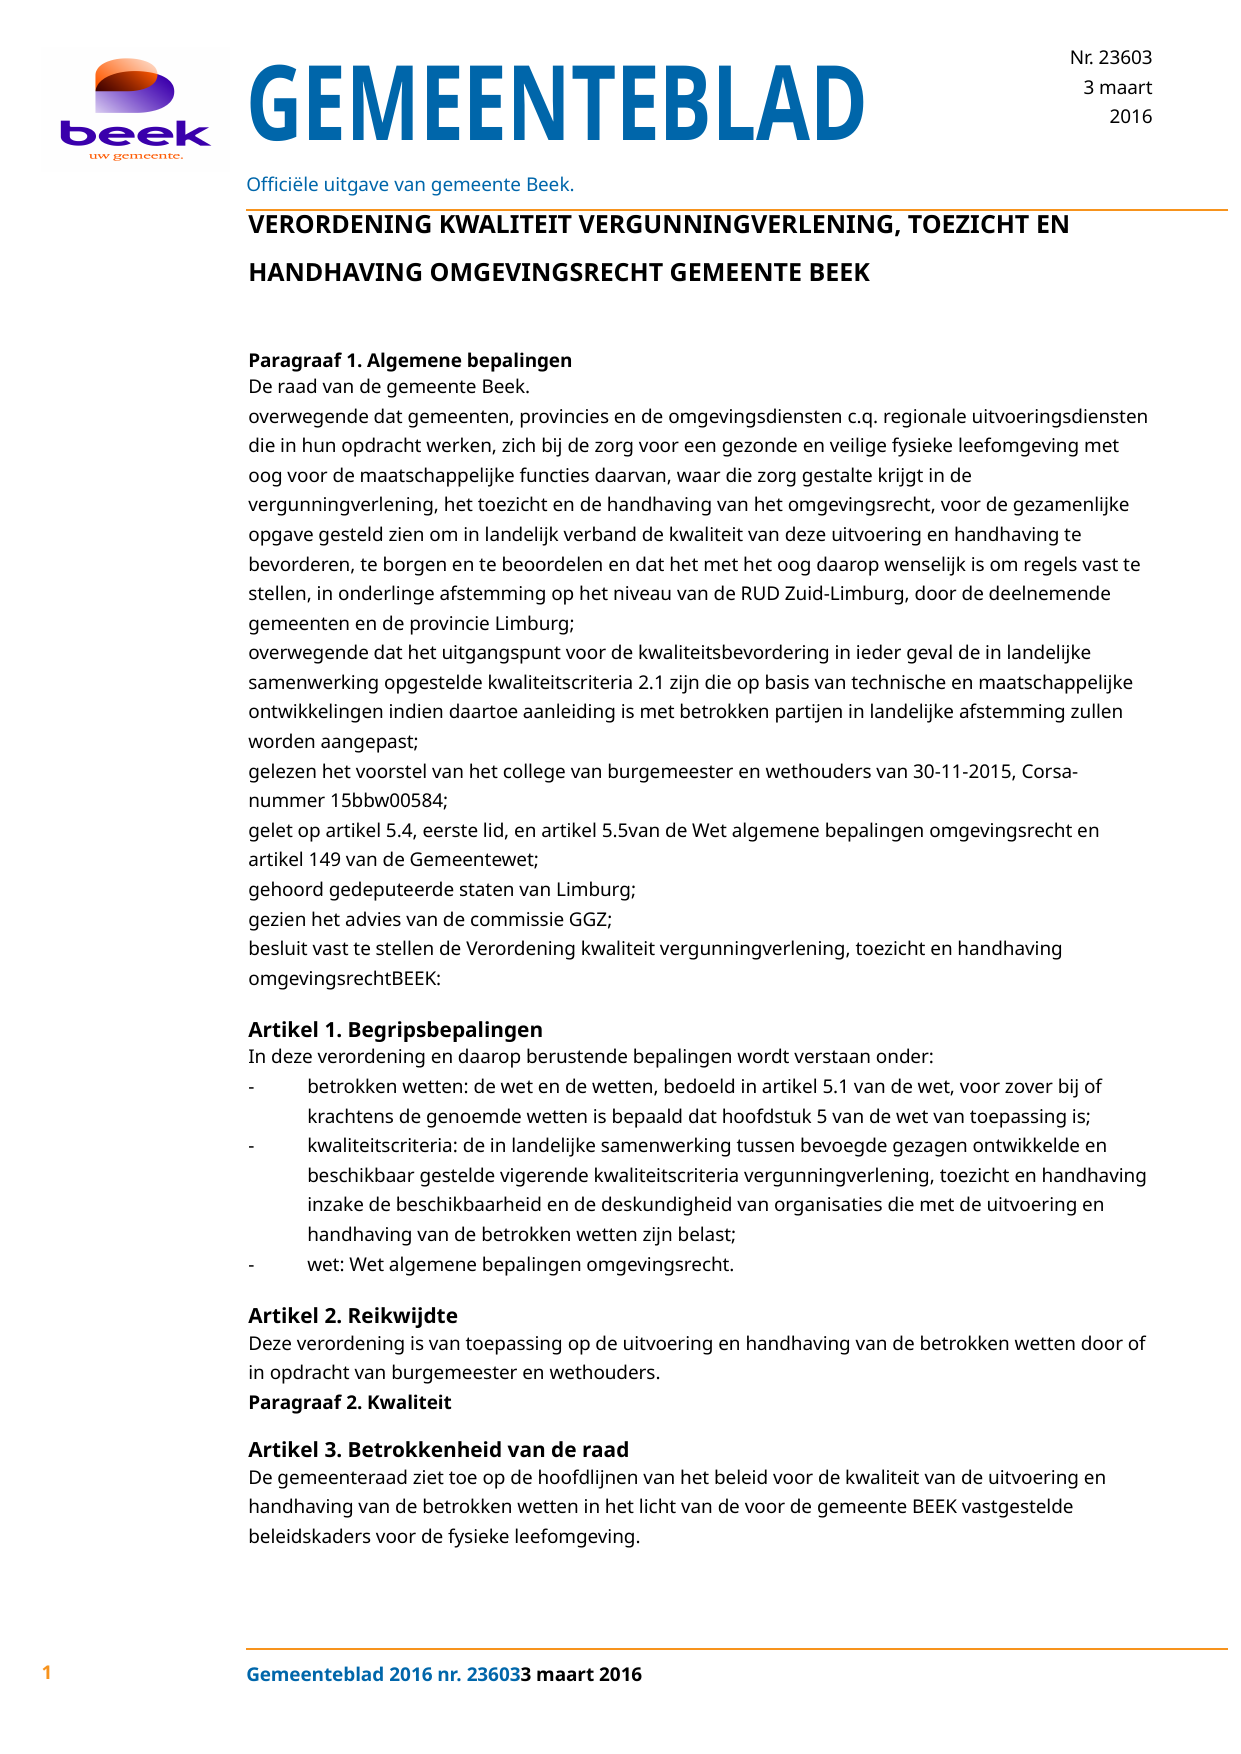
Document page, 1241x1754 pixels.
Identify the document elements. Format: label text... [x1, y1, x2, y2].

text Artikel 1. Begripsbepalingen [248, 1015, 1152, 1044]
text Deze verordening is van toepassing op de uitvoering en handhaving van de betrokken wetten door of in opdracht van burgemeester en wethouders. [248, 1330, 1152, 1385]
text Artikel 2. Reikwijdte [248, 1301, 1152, 1330]
list kwaliteitscriteria: de in landelijke samenwerking tussen bevoegde gezagen ontwikkelde en beschikbaar gestelde vigerende kwaliteitscriteria vergunningverlening, toezicht en handhaving inzake de beschikbaarheid en de deskundigheid van organisaties die met de uitvoering en handhaving van de betrokken wetten zijn belast; [248, 1132, 1152, 1247]
text De raad van de gemeente Beek. [248, 373, 1152, 399]
text gelezen het voorstel van het college van burgemeester en wethouders van 30-11-2015, Corsa- nummer 15bbw00584; [248, 758, 1152, 813]
text besluit vast te stellen de Verordening kwaliteit vergunningverlening, toezicht en handhaving omgevingsrechtBEEK: [248, 935, 1152, 991]
text VERORDENING KWALITEIT VERGUNNINGVERLENING, TOEZICHT EN HANDHAVING OMGEVINGSRECHT GEMEENTE BEEK [248, 211, 1152, 288]
text Artikel 3. Betrokkenheid van de raad [248, 1435, 1152, 1464]
text In deze verordening en daarop berustende bepalingen wordt verstaan onder: [248, 1044, 1152, 1069]
text overwegende dat gemeenten, provincies en de omgevingsdiensten c.q. regionale uitvoeringsdiensten die in hun opdracht werken, zich bij de zorg voor een gezonde en veilige fysieke leefomgeving met oog voor de maatschappelijke functies daarvan, waar die zorg gestalte krijgt in de vergunningverlening, het toezicht en de handhaving van het omgevingsrecht, voor de gezamenlijke opgave gesteld zien om in landelijk verband de kwaliteit van deze uitvoering en handhaving te bevorderen, te borgen en te beoordelen en dat het met het oog daarop wenselijk is om regels vast te stellen, in onderlinge afstemming op het niveau van de RUD Zuid-Limburg, door de deelnemende gemeenten en de provincie Limburg; [248, 403, 1152, 636]
list betrokken wetten: de wet en de wetten, bedoeld in artikel 5.1 van de wet, voor zover bij of krachtens de genoemde wetten is bepaald dat hoofdstuk 5 van de wet van toepassing is; [248, 1073, 1152, 1129]
list wet: Wet algemene bepalingen omgevingsrecht. [248, 1251, 1152, 1277]
text overwegende dat het uitgangspunt voor de kwaliteitsbevordering in ieder geval de in landelijke samenwerking opgestelde kwaliteitscriteria 2.1 zijn die op basis van technische en maatschappelijke ontwikkelingen indien daartoe aanleiding is met betrokken partijen in landelijke afstemming zullen worden aangepast; [248, 639, 1152, 754]
text gelet op artikel 5.4, eerste lid, en artikel 5.5van de Wet algemene bepalingen omgevingsrecht en artikel 149 van de Gemeentewet; [248, 817, 1152, 872]
text De gemeenteraad ziet toe op de hoofdlijnen van het beleid voor de kwaliteit van de uitvoering en handhaving van de betrokken wetten in het licht van de voor de gemeente BEEK vastgestelde beleidskaders voor de fysieke leefomgeving. [248, 1464, 1152, 1549]
text Paragraaf 1. Algemene bepalingen [248, 347, 1152, 373]
text gezien het advies van de commissie GGZ; [248, 906, 1152, 931]
picture [41, 47, 231, 172]
text gehoord gedeputeerde staten van Limburg; [248, 876, 1152, 902]
text Paragraaf 2. Kwaliteit [248, 1389, 1152, 1414]
